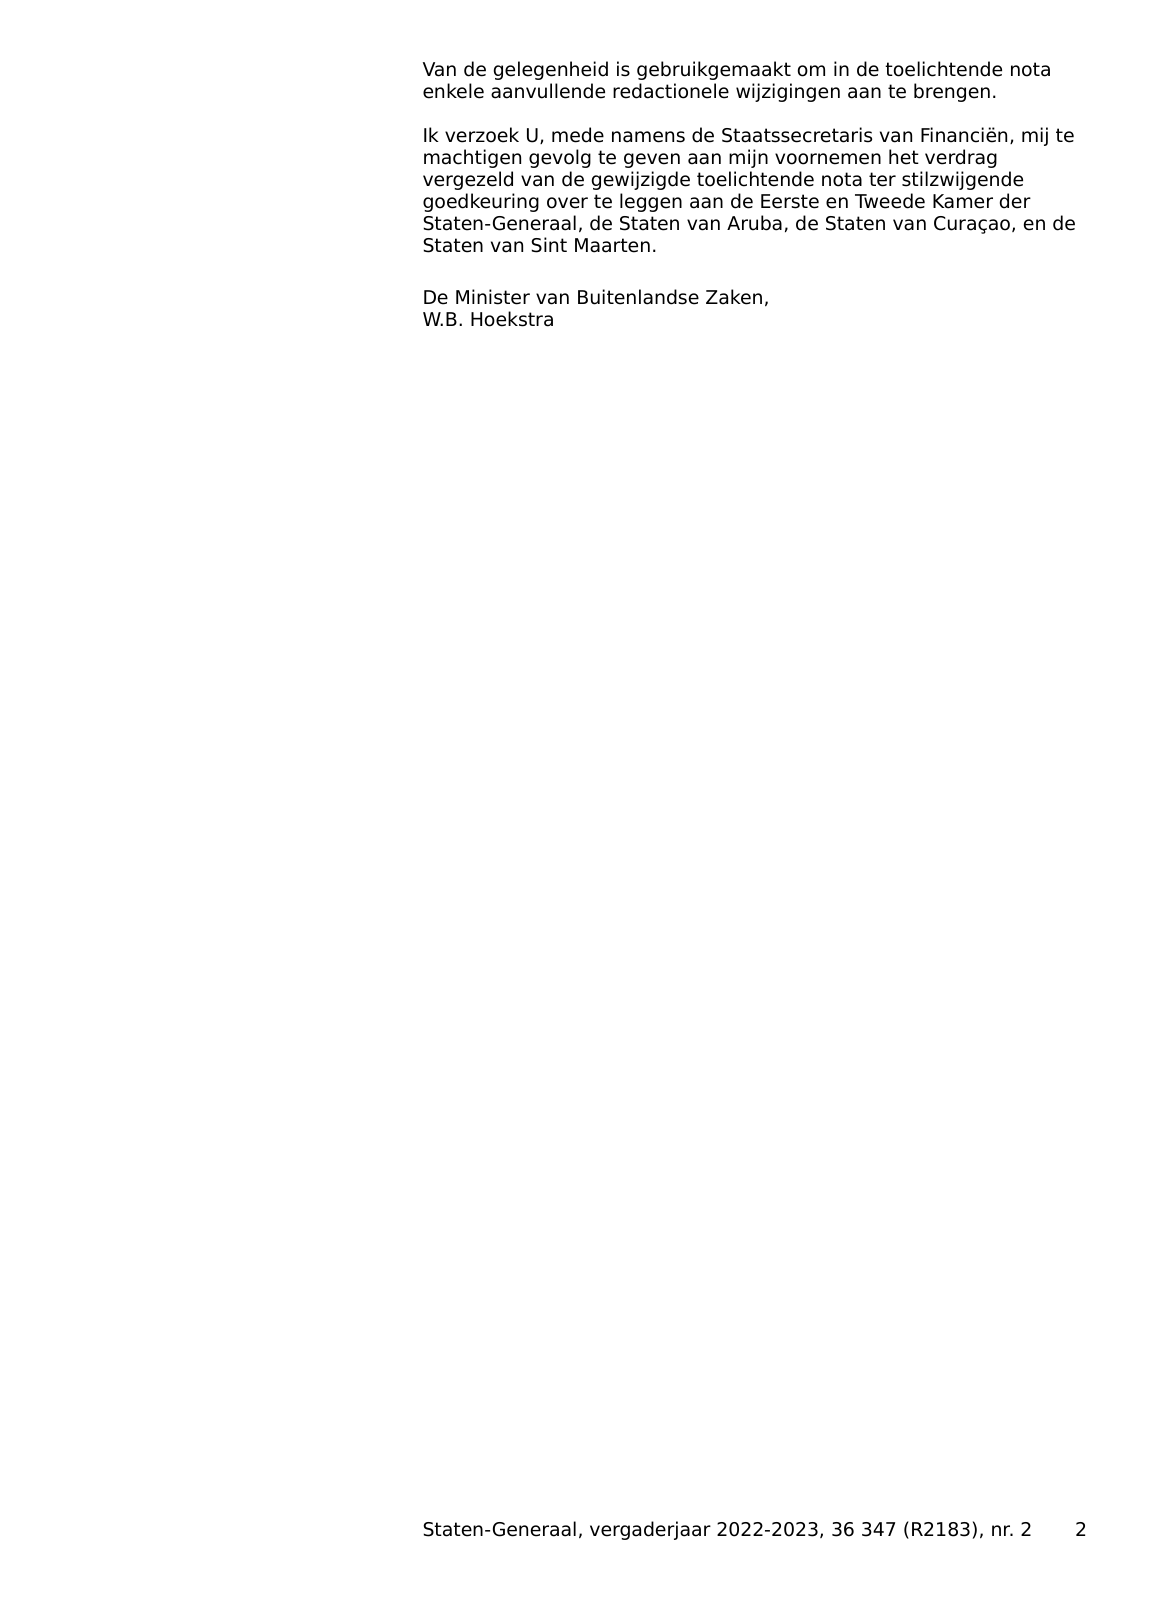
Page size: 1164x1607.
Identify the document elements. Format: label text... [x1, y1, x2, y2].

text De Minister van Buitenlandse Zaken, W.B. Hoekstra [422, 287, 1087, 331]
text Van de gelegenheid is gebruikgemaakt om in de toelichtende nota enkele aanvullende redactionele wijzigingen aan te brengen. [422, 59, 1087, 103]
text Ik verzoek U, mede namens de Staatssecretaris van Financiën, mij te machtigen gevolg te geven aan mijn voornemen het verdrag vergezeld van de gewijzigde toelichtende nota ter stilzwijgende goedkeuring over te leggen aan de Eerste en Tweede Kamer der Staten-Generaal, de Staten van Aruba, de Staten van Curaçao, en de Staten van Sint Maarten. [422, 125, 1087, 257]
